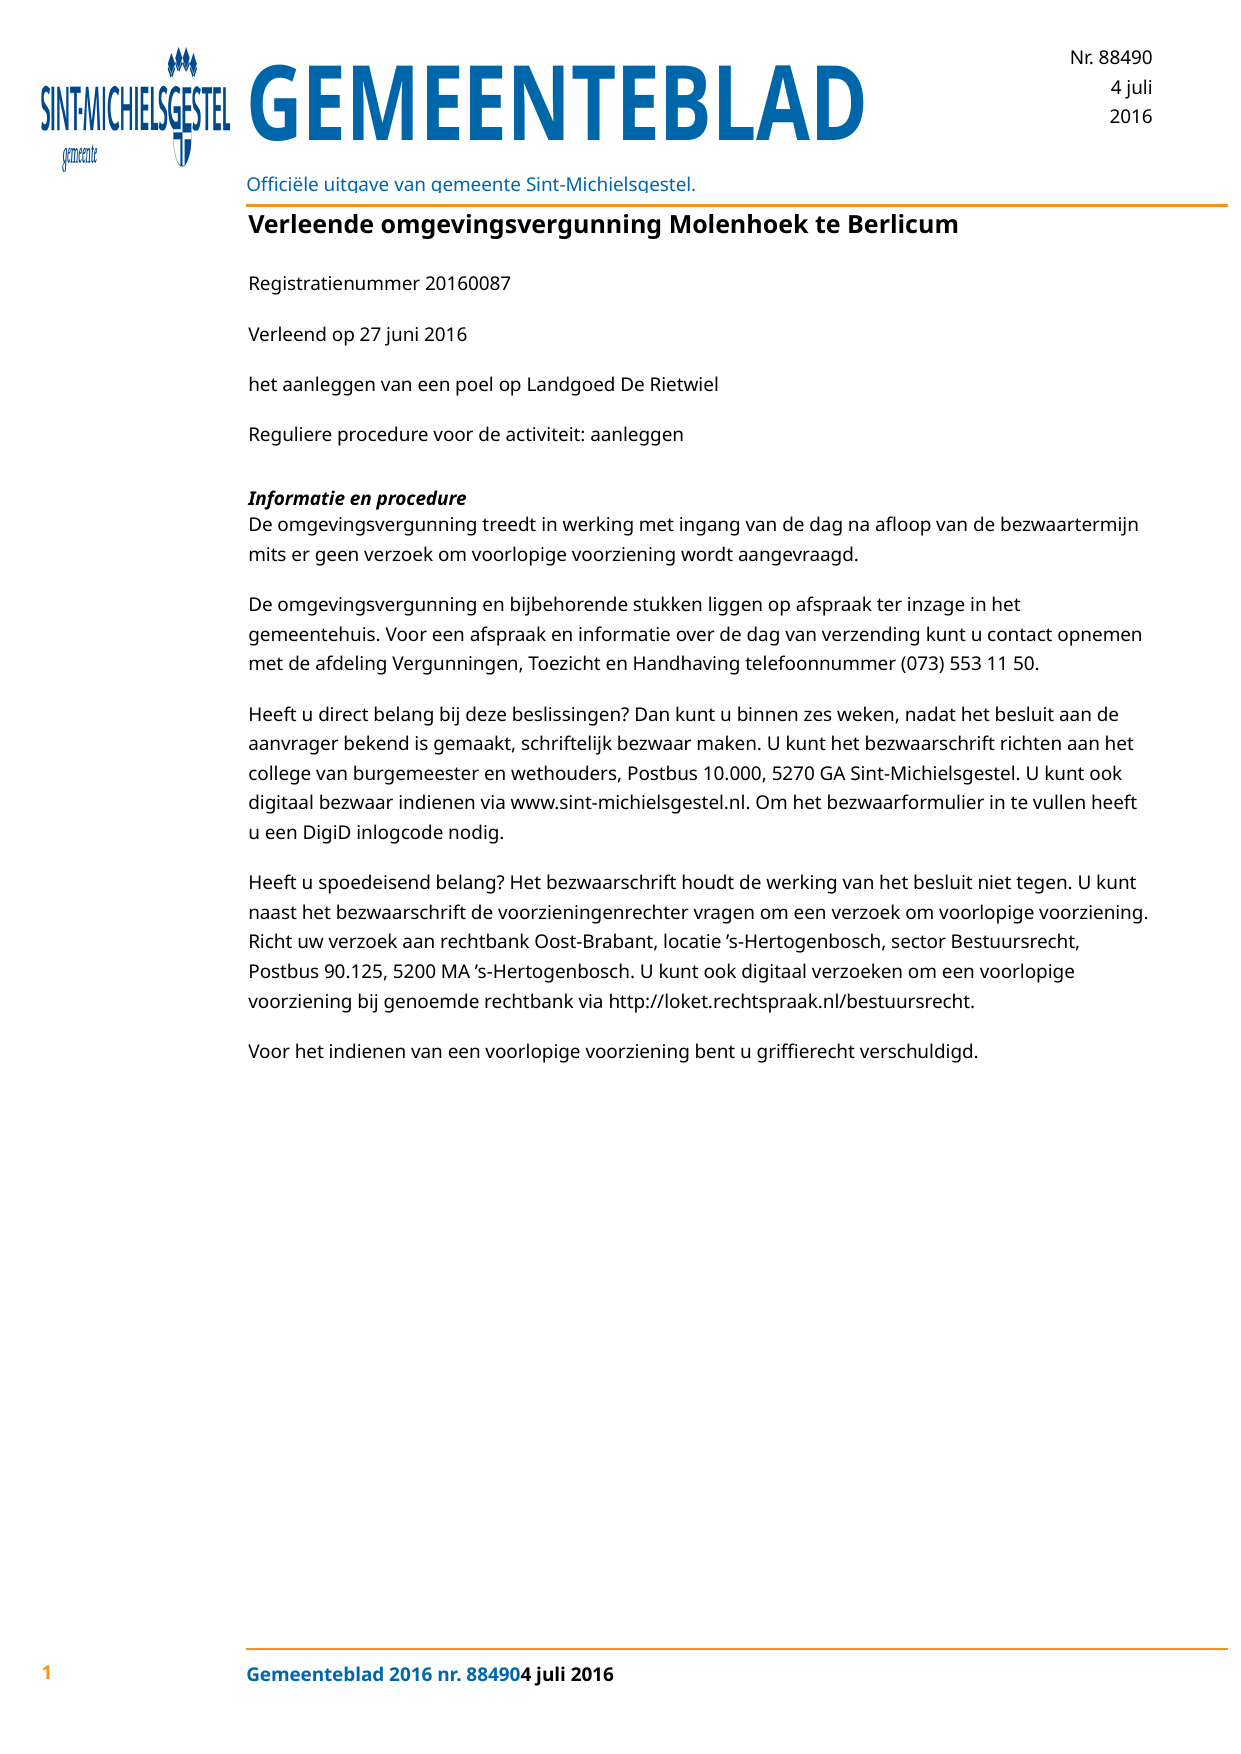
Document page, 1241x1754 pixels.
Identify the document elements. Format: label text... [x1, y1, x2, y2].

text Informatie en procedure [248, 486, 1152, 511]
text Heeft u spoedeisend belang? Het bezwaarschrift houdt de werking van het besluit niet tegen. U kunt naast het bezwaarschrift de voorzieningenrechter vragen om een verzoek om voorlopige voorziening. Richt uw verzoek aan rechtbank Oost-Brabant, locatie ’s-Hertogenbosch, sector Bestuursrecht, Postbus 90.125, 5200 MA ’s-Hertogenbosch. U kunt ook digitaal verzoeken om een voorlopige voorziening bij genoemde rechtbank via http://loket.rechtspraak.nl/bestuursrecht. [248, 869, 1152, 1014]
text Verleend op 27 juni 2016 [248, 321, 1152, 346]
text het aanleggen van een poel op Landgoed De Rietwiel [248, 371, 1152, 397]
picture [41, 47, 231, 172]
text Verleende omgevingsvergunning Molenhoek te Berlicum [248, 207, 1152, 241]
text De omgevingsvergunning treedt in werking met ingang van de dag na afloop van de bezwaartermijn mits er geen verzoek om voorlopige voorziening wordt aangevraagd. [248, 511, 1152, 567]
text De omgevingsvergunning en bijbehorende stukken liggen op afspraak ter inzage in het gemeentehuis. Voor een afspraak en informatie over de dag van verzending kunt u contact opnemen met de afdeling Vergunningen, Toezicht en Handhaving telefoonnummer (073) 553 11 50. [248, 591, 1152, 676]
text Heeft u direct belang bij deze beslissingen? Dan kunt u binnen zes weken, nadat het besluit aan de aanvrager bekend is gemaakt, schriftelijk bezwaar maken. U kunt het bezwaarschrift richten aan het college van burgemeester en wethouders, Postbus 10.000, 5270 GA Sint-Michielsgestel. U kunt ook digitaal bezwaar indienen via www.sint-michielsgestel.nl. Om het bezwaarformulier in te vullen heeft u een DigiD inlogcode nodig. [248, 701, 1152, 845]
text Voor het indienen van een voorlopige voorziening bent u griffierecht verschuldigd. [248, 1038, 1152, 1064]
text Reguliere procedure voor de activiteit: aanleggen [248, 422, 1152, 447]
text Registratienummer 20160087 [248, 270, 1152, 296]
